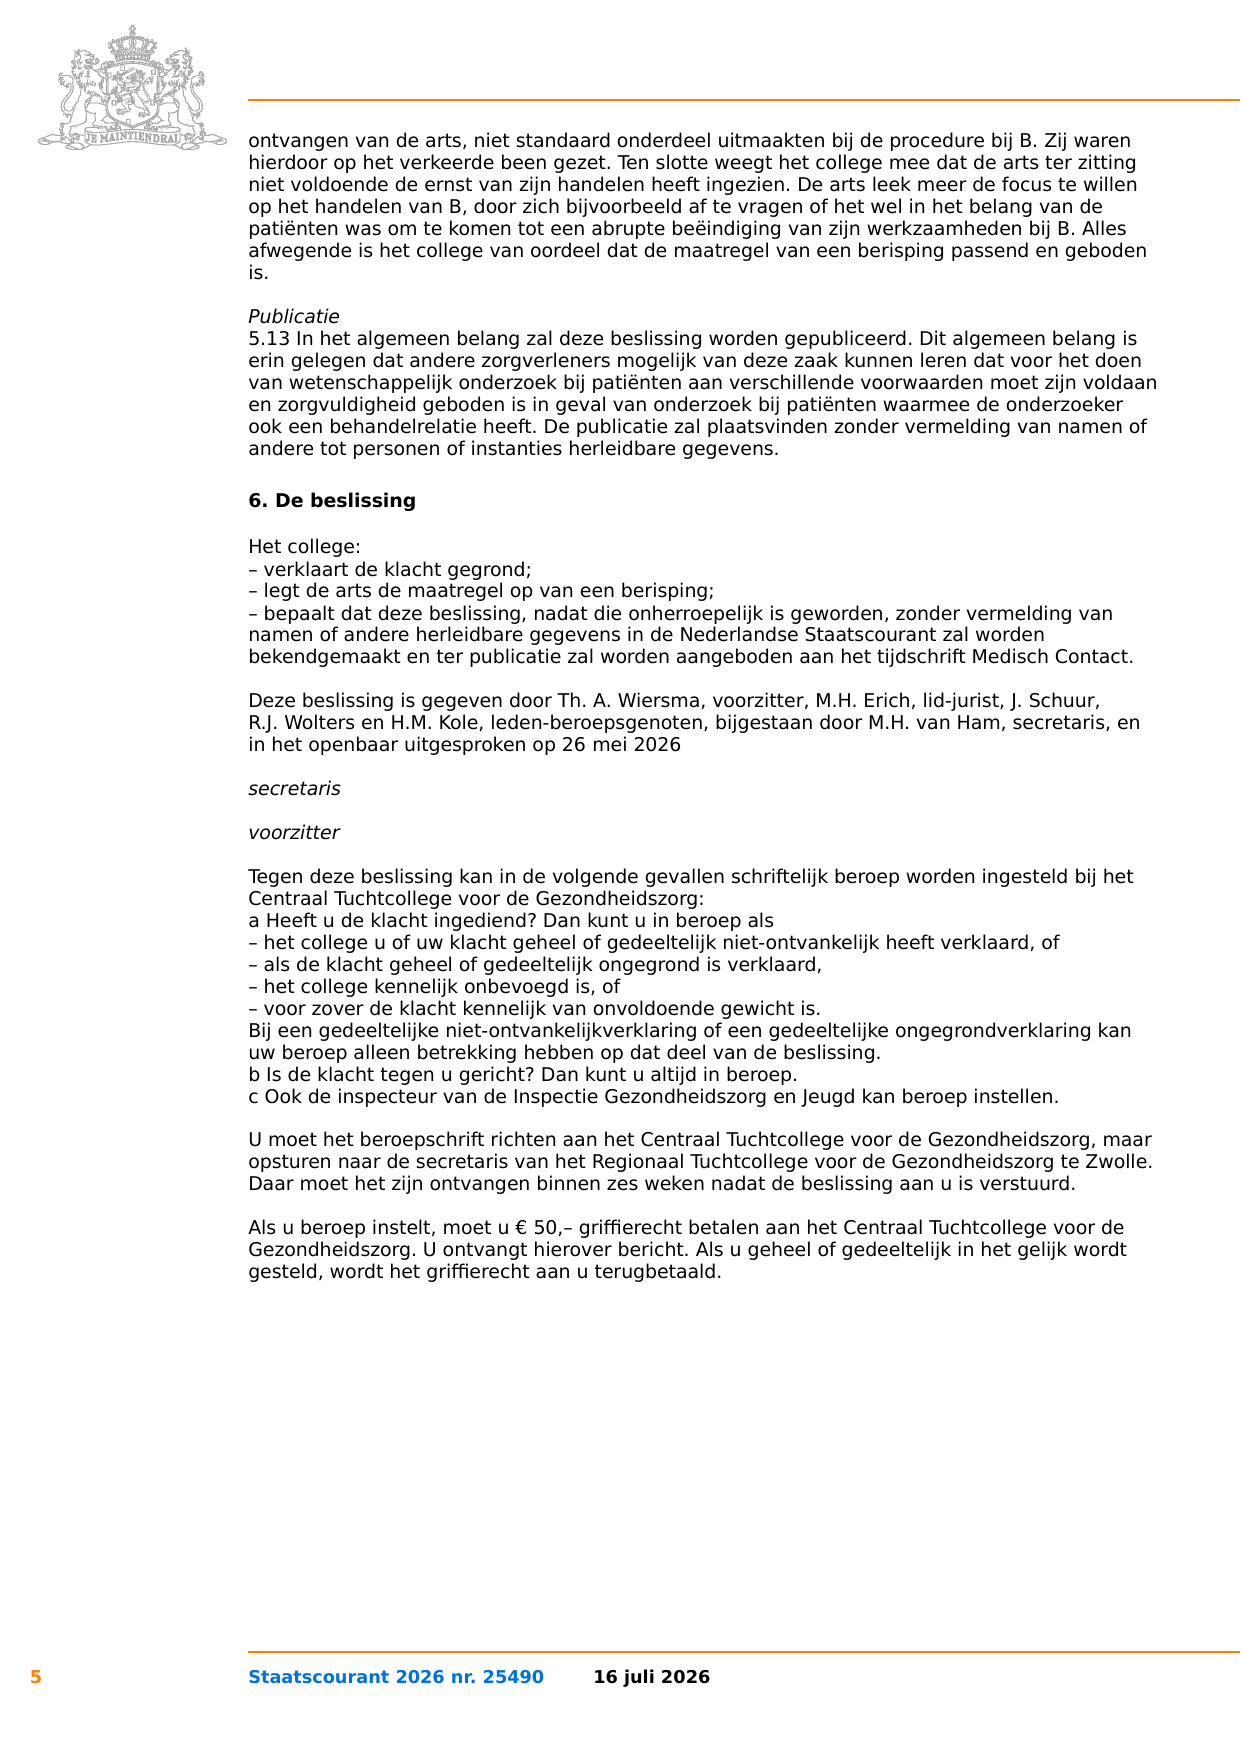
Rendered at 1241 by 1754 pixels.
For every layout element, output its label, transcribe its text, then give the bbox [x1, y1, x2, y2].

text voorzitter [248, 822, 1163, 844]
text U moet het beroepschrift richten aan het Centraal Tuchtcollege voor de Gezondheidszorg, maar opsturen naar de secretaris van het Regionaal Tuchtcollege voor de Gezondheidszorg te Zwolle. Daar moet het zijn ontvangen binnen zes weken nadat de beslissing aan u is verstuurd. [248, 1129, 1163, 1195]
text Het college: [248, 536, 1163, 558]
text secretaris [248, 778, 1163, 800]
text – als de klacht geheel of gedeeltelijk ongegrond is verklaard, [248, 954, 1163, 976]
text b Is de klacht tegen u gericht? Dan kunt u altijd in beroep. [248, 1063, 1163, 1086]
text a Heeft u de klacht ingediend? Dan kunt u in beroep als [248, 910, 1163, 932]
text – het college kennelijk onbevoegd is, of [248, 976, 1163, 998]
text Bij een gedeeltelijke niet-ontvankelijkverklaring of een gedeeltelijke ongegrondverklaring kan uw beroep alleen betrekking hebben op dat deel van de beslissing. [248, 1019, 1163, 1063]
text – het college u of uw klacht geheel of gedeeltelijk niet-ontvankelijk heeft verklaard, of [248, 932, 1163, 954]
text Als u beroep instelt, moet u € 50,– griffierecht betalen aan het Centraal Tuchtcollege voor de Gezondheidszorg. U ontvangt hierover bericht. Als u geheel of gedeeltelijk in het gelijk wordt gesteld, wordt het griffierecht aan u terugbetaald. [248, 1217, 1163, 1283]
text – voor zover de klacht kennelijk van onvoldoende gewicht is. [248, 998, 1163, 1019]
picture [38, 25, 227, 150]
subtitle 6. De beslissing [248, 489, 1163, 511]
text ontvangen van de arts, niet standaard onderdeel uitmaakten bij de procedure bij B. Zij waren hierdoor op het verkeerde been gezet. Ten slotte weegt het college mee dat de arts ter zitting niet voldoende de ernst van zijn handelen heeft ingezien. De arts leek meer de focus te willen op het handelen van B, door zich bijvoorbeeld af te vragen of het wel in het belang van de patiënten was om te komen tot een abrupte beëindiging van zijn werkzaamheden bij B. Alles afwegende is het college van oordeel dat de maatregel van een berisping passend en geboden is. [248, 130, 1163, 284]
text – bepaalt dat deze beslissing, nadat die onherroepelijk is geworden, zonder vermelding van namen of andere herleidbare gegevens in de Nederlandse Staatscourant zal worden bekendgemaakt en ter publicatie zal worden aangeboden aan het tijdschrift Medisch Contact. [248, 602, 1163, 668]
text c Ook de inspecteur van de Inspectie Gezondheidszorg en Jeugd kan beroep instellen. [248, 1086, 1163, 1107]
text – legt de arts de maatregel op van een berisping; [248, 580, 1163, 602]
text Tegen deze beslissing kan in de volgende gevallen schriftelijk beroep worden ingesteld bij het Centraal Tuchtcollege voor de Gezondheidszorg: [248, 866, 1163, 910]
text Deze beslissing is gegeven door Th. A. Wiersma, voorzitter, M.H. Erich, lid-jurist, J. Schuur, R.J. Wolters en H.M. Kole, leden-beroepsgenoten, bijgestaan door M.H. van Ham, secretaris, en in het openbaar uitgesproken op 26 mei 2026 [248, 690, 1163, 756]
text 5.13 In het algemeen belang zal deze beslissing worden gepubliceerd. Dit algemeen belang is erin gelegen dat andere zorgverleners mogelijk van deze zaak kunnen leren dat voor het doen van wetenschappelijk onderzoek bij patiënten aan verschillende voorwaarden moet zijn voldaan en zorgvuldigheid geboden is in geval van onderzoek bij patiënten waarmee de onderzoeker ook een behandelrelatie heeft. De publicatie zal plaatsvinden zonder vermelding van namen of andere tot personen of instanties herleidbare gegevens. [248, 328, 1163, 459]
text – verklaart de klacht gegrond; [248, 558, 1163, 580]
subtitle Publicatie [248, 306, 1163, 328]
